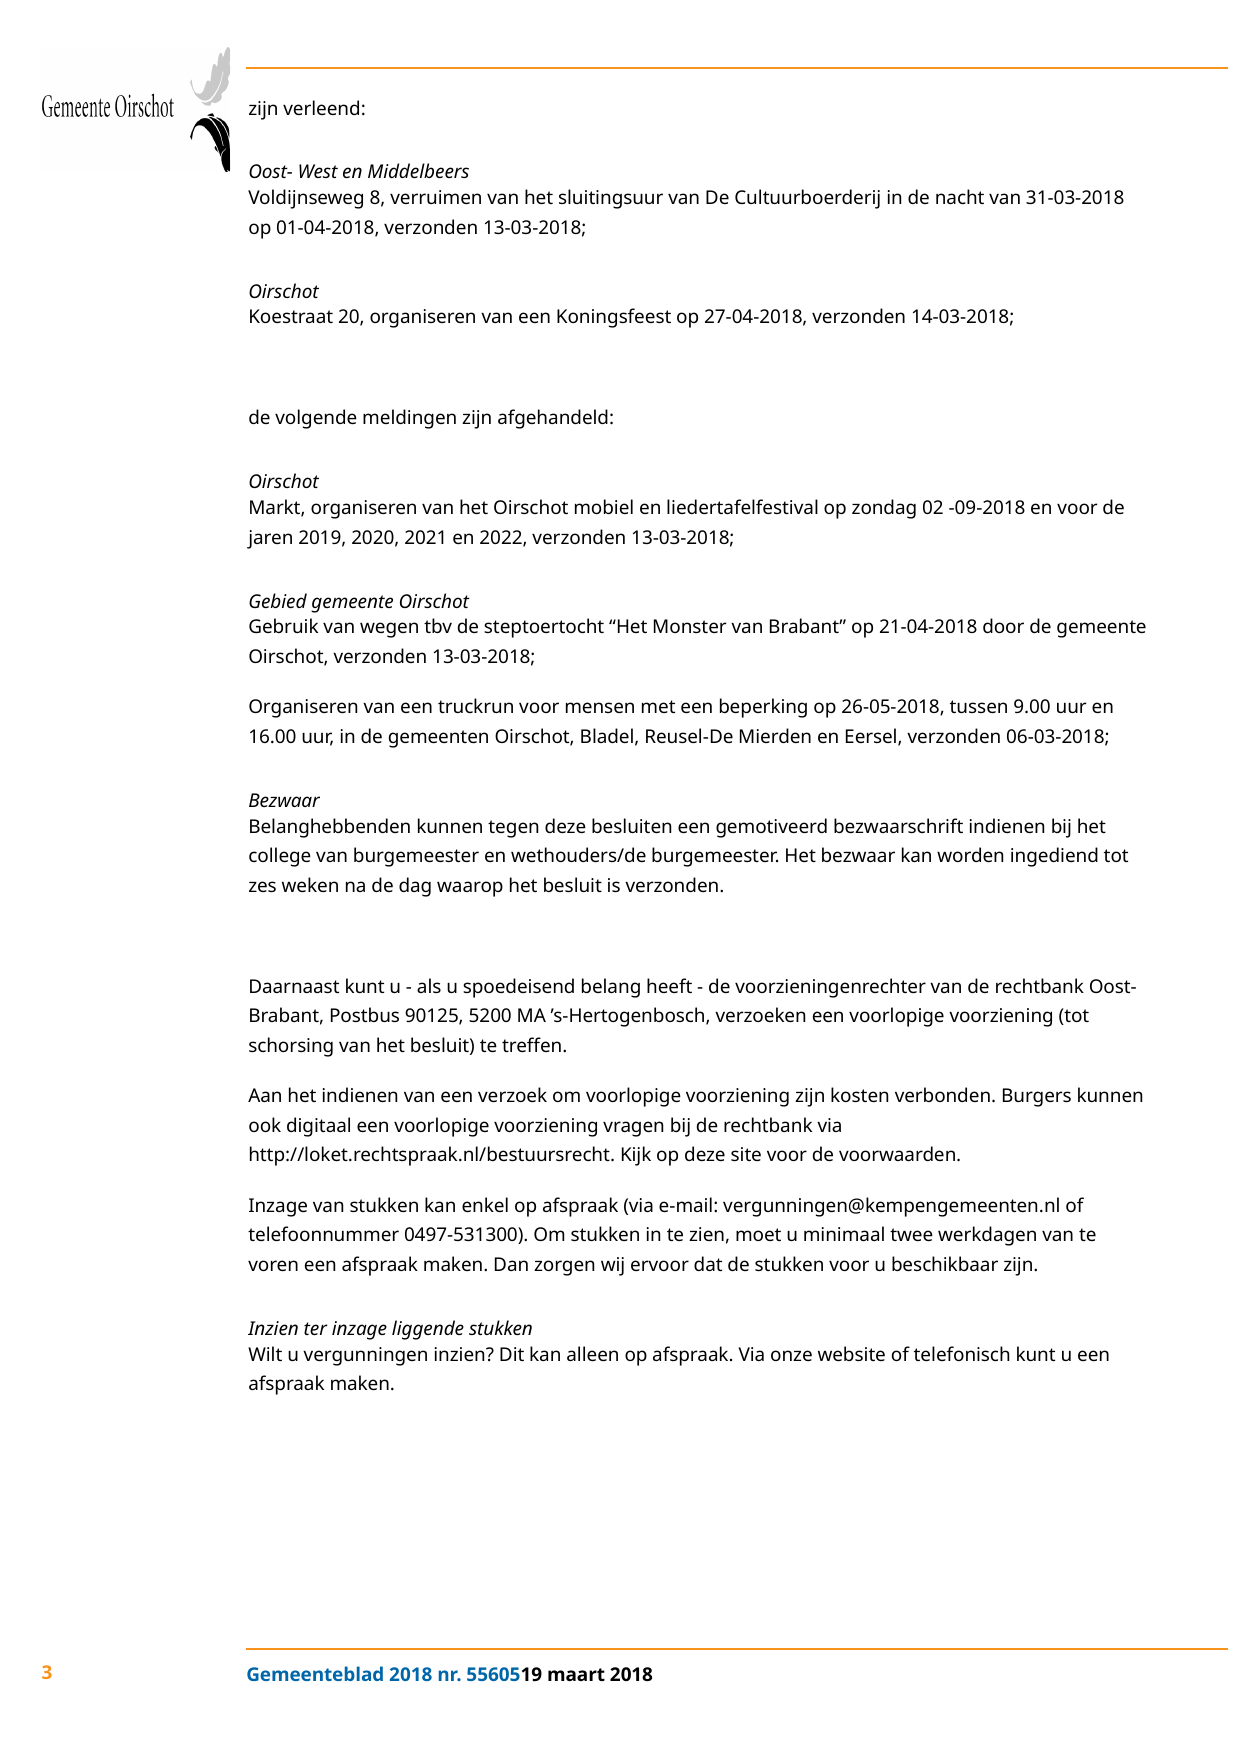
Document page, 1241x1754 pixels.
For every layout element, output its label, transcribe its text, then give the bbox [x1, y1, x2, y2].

text Markt, organiseren van het Oirschot mobiel en liedertafelfestival op zondag 02 -09-2018 en voor de jaren 2019, 2020, 2021 en 2022, verzonden 13-03-2018; [248, 494, 1152, 549]
text Daarnaast kunt u - als u spoedeisend belang heeft - de voorzieningenrechter van de rechtbank Oost-Brabant, Postbus 90125, 5200 MA ’s-Hertogenbosch, verzoeken een voorlopige voorziening (tot schorsing van het besluit) te treffen. [248, 973, 1152, 1058]
picture [41, 47, 231, 172]
text Gebied gemeente Oirschot [248, 588, 1152, 613]
text Inzien ter inzage liggende stukken [248, 1315, 1152, 1341]
text zijn verleend: [248, 95, 1152, 121]
text Bezwaar [248, 787, 1152, 813]
text Belanghebbenden kunnen tegen deze besluiten een gemotiveerd bezwaarschrift indienen bij het college van burgemeester en wethouders/de burgemeester. Het bezwaar kan worden ingediend tot zes weken na de dag waarop het besluit is verzonden. [248, 813, 1152, 898]
text Gebruik van wegen tbv de steptoertocht “Het Monster van Brabant” op 21-04-2018 door de gemeente Oirschot, verzonden 13-03-2018; [248, 613, 1152, 669]
text Inzage van stukken kan enkel op afspraak (via e-mail: vergunningen@kempengemeenten.nl of telefoonnummer 0497-531300). Om stukken in te zien, moet u minimaal twee werkdagen van te voren een afspraak maken. Dan zorgen wij ervoor dat de stukken voor u beschikbaar zijn. [248, 1192, 1152, 1277]
text Aan het indienen van een verzoek om voorlopige voorziening zijn kosten verbonden. Burgers kunnen ook digitaal een voorlopige voorziening vragen bij de rechtbank via http://loket.rechtspraak.nl/bestuursrecht. Kijk op deze site voor de voorwaarden. [248, 1082, 1152, 1167]
text Oirschot [248, 278, 1152, 304]
text Voldijnseweg 8, verruimen van het sluitingsuur van De Cultuurboerderij in de nacht van 31-03-2018 op 01-04-2018, verzonden 13-03-2018; [248, 184, 1152, 240]
text Wilt u vergunningen inzien? Dit kan alleen op afspraak. Via onze website of telefonisch kunt u een afspraak maken. [248, 1341, 1152, 1396]
text Oirschot [248, 468, 1152, 494]
text Organiseren van een truckrun voor mensen met een beperking op 26-05-2018, tussen 9.00 uur en 16.00 uur, in de gemeenten Oirschot, Bladel, Reusel-De Mierden en Eersel, verzonden 06-03-2018; [248, 693, 1152, 749]
text de volgende meldingen zijn afgehandeld: [248, 404, 1152, 430]
text Koestraat 20, organiseren van een Koningsfeest op 27-04-2018, verzonden 14-03-2018; [248, 304, 1152, 329]
text Oost- West en Middelbeers [248, 159, 1152, 184]
